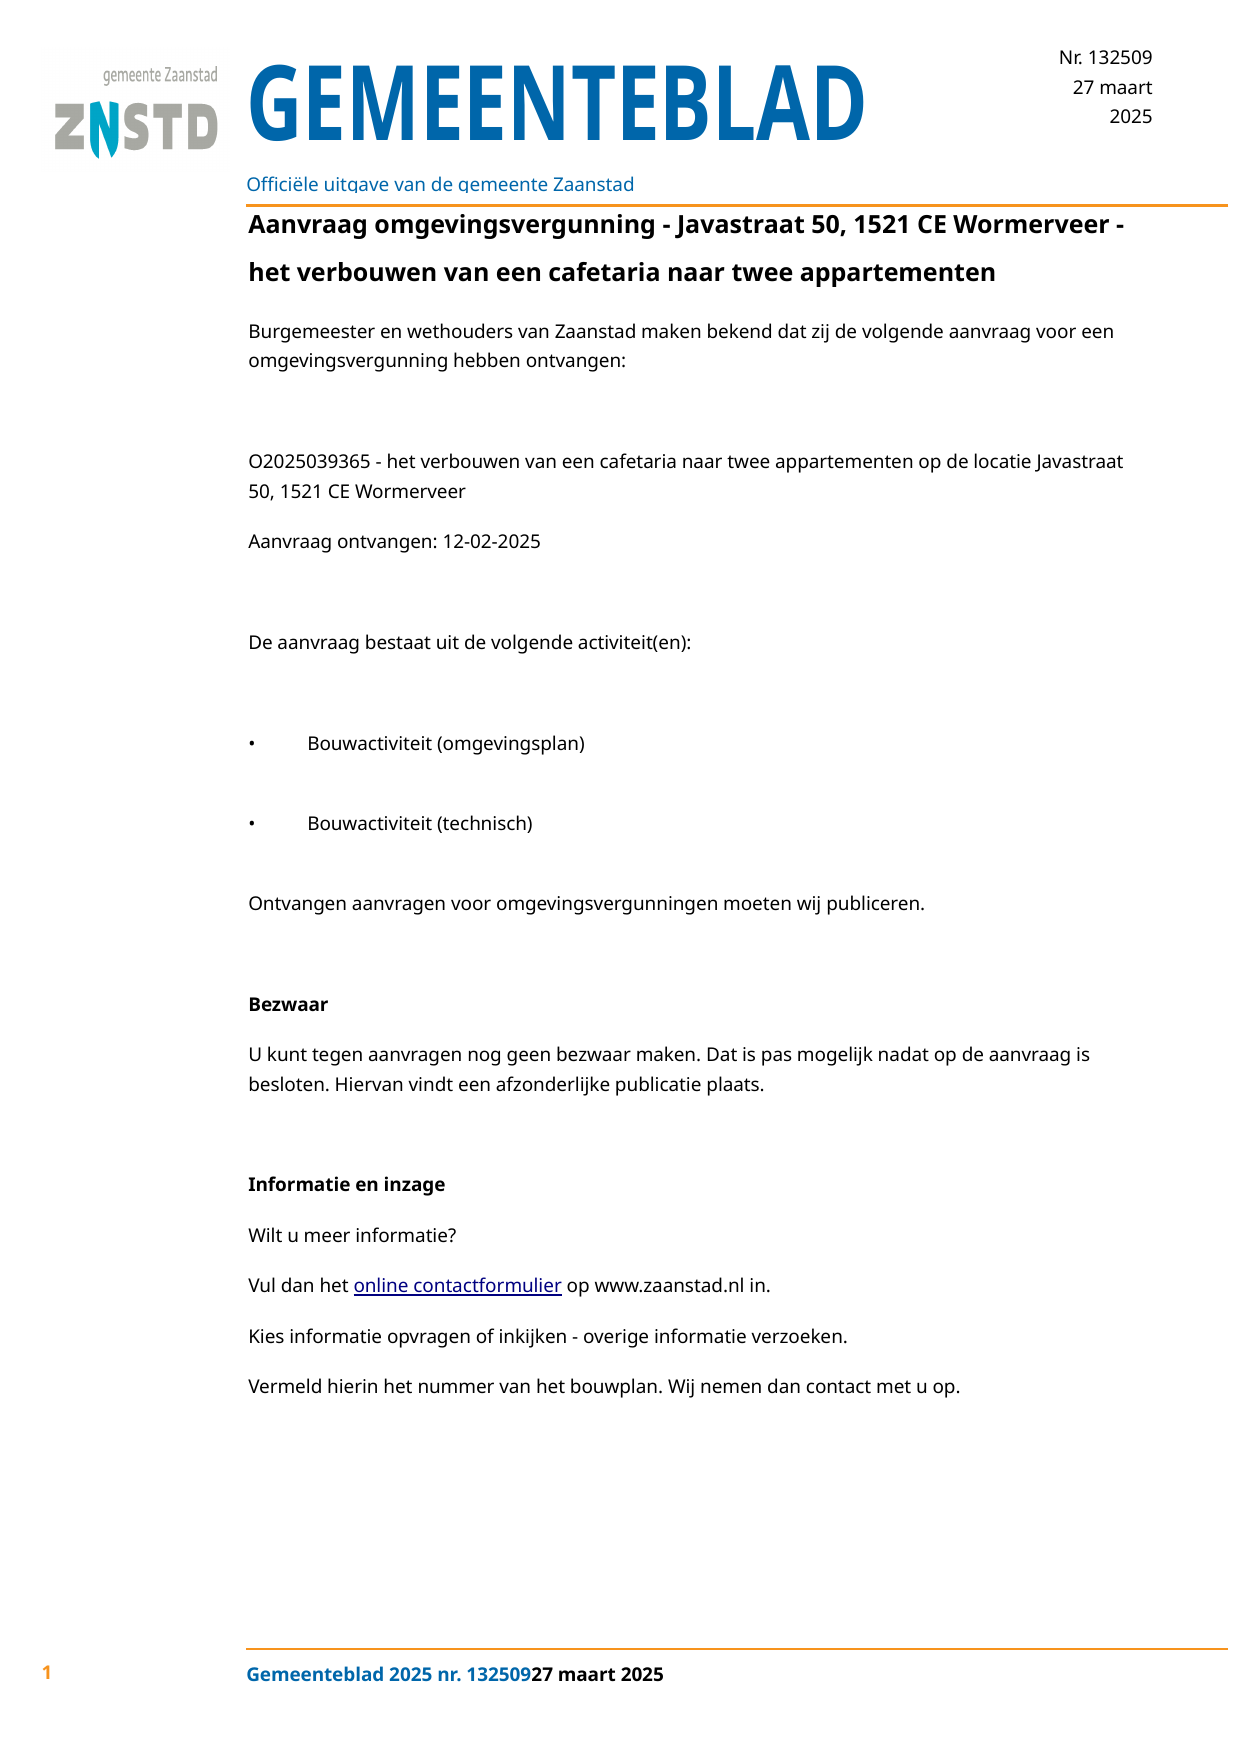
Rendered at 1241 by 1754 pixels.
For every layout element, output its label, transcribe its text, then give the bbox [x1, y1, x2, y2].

list Bouwactiviteit (omgevingsplan) [248, 730, 1152, 756]
text Aanvraag ontvangen: 12-02-2025 [248, 528, 1152, 554]
text Burgemeester en wethouders van Zaanstad maken bekend dat zij de volgende aanvraag voor een omgevingsvergunning hebben ontvangen: [248, 318, 1152, 373]
text De aanvraag bestaat uit de volgende activiteit(en): [248, 629, 1152, 655]
text Informatie en inzage [248, 1172, 1152, 1197]
text O2025039365 - het verbouwen van een cafetaria naar twee appartementen op de locatie Javastraat 50, 1521 CE Wormerveer [248, 448, 1152, 504]
picture [41, 47, 231, 172]
text Vermeld hierin het nummer van het bouwplan. Wij nemen dan contact met u op. [248, 1373, 1152, 1399]
text Ontvangen aanvragen voor omgevingsvergunningen moeten wij publiceren. [248, 890, 1152, 916]
text Wilt u meer informatie? [248, 1222, 1152, 1248]
text Aanvraag omgevingsvergunning - Javastraat 50, 1521 CE Wormerveer - het verbouwen van een cafetaria naar twee appartementen [248, 207, 1152, 288]
text Kies informatie opvragen of inkijken - overige informatie verzoeken. [248, 1323, 1152, 1349]
text U kunt tegen aanvragen nog geen bezwaar maken. Dat is pas mogelijk nadat op de aanvraag is besloten. Hiervan vindt een afzonderlijke publicatie plaats. [248, 1041, 1152, 1097]
text Bezwaar [248, 991, 1152, 1017]
list Bouwactiviteit (technisch) [248, 810, 1152, 836]
text Vul dan het online contactformulier op www.zaanstad.nl in. [248, 1272, 1152, 1298]
